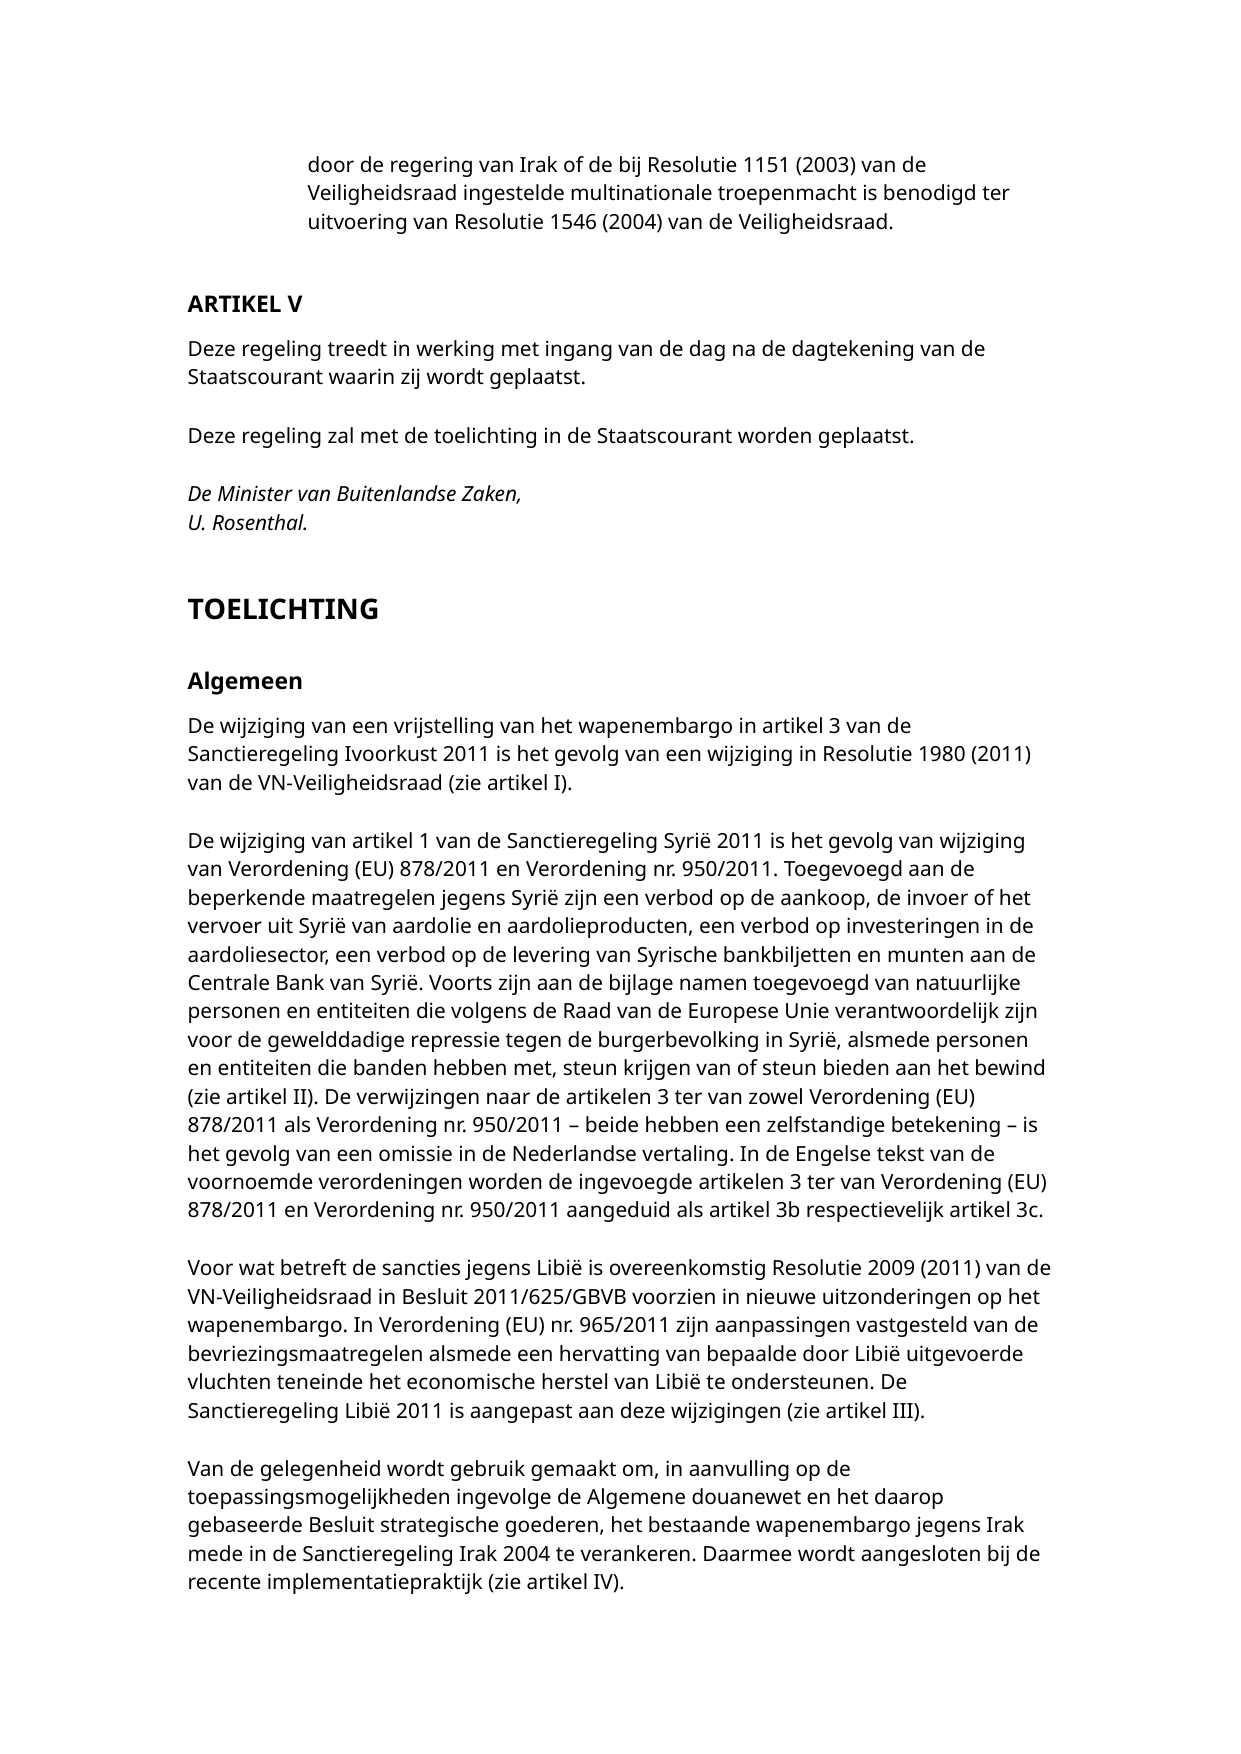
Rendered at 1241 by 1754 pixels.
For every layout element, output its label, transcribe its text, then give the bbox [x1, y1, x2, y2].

text Van de gelegenheid wordt gebruik gemaakt om, in aanvulling op de toepassingsmogelijkheden ingevolge de Algemene douanewet en het daarop gebaseerde Besluit strategische goederen, het bestaande wapenembargo jegens Irak mede in de Sanctieregeling Irak 2004 te verankeren. Daarmee wordt aangesloten bij de recente implementatiepraktijk (zie artikel IV). [187, 1454, 1053, 1596]
text De Minister van Buitenlandse Zaken, [187, 479, 1053, 508]
subtitle ARTIKEL V [187, 288, 1053, 319]
text Deze regeling zal met de toelichting in de Staatscourant worden geplaatst. [187, 421, 1053, 449]
text U. Rosenthal. [187, 508, 1053, 536]
subtitle Algemeen [187, 665, 1053, 696]
text Voor wat betreft de sancties jegens Libië is overeenkomstig Resolutie 2009 (2011) van de VN-Veiligheidsraad in Besluit 2011/625/GBVB voorzien in nieuwe uitzonderingen op het wapenembargo. In Verordening (EU) nr. 965/2011 zijn aanpassingen vastgesteld van de bevriezingsmaatregelen alsmede een hervatting van bepaalde door Libië uitgevoerde vluchten teneinde het economische herstel van Libië te ondersteunen. De Sanctieregeling Libië 2011 is aangepast aan deze wijzigingen (zie artikel III). [187, 1253, 1053, 1424]
text De wijziging van artikel 1 van de Sanctieregeling Syrië 2011 is het gevolg van wijziging van Verordening (EU) 878/2011 en Verordening nr. 950/2011. Toegevoegd aan de beperkende maatregelen jegens Syrië zijn een verbod op de aankoop, de invoer of het vervoer uit Syrië van aardolie en aardolieproducten, een verbod op investeringen in de aardoliesector, een verbod op de levering van Syrische bankbiljetten en munten aan de Centrale Bank van Syrië. Voorts zijn aan de bijlage namen toegevoegd van natuurlijke personen en entiteiten die volgens de Raad van de Europese Unie verantwoordelijk zijn voor de gewelddadige repressie tegen de burgerbevolking in Syrië, alsmede personen en entiteiten die banden hebben met, steun krijgen van of steun bieden aan het bewind (zie artikel II). De verwijzingen naar de artikelen 3 ter van zowel Verordening (EU) 878/2011 als Verordening nr. 950/2011 – beide hebben een zelfstandige betekening – is het gevolg van een omissie in de Nederlandse vertaling. In de Engelse tekst van de voornoemde verordeningen worden de ingevoegde artikelen 3 ter van Verordening (EU) 878/2011 en Verordening nr. 950/2011 aangeduid als artikel 3b respectievelijk artikel 3c. [187, 826, 1053, 1224]
text De wijziging van een vrijstelling van het wapenembargo in artikel 3 van de Sanctieregeling Ivoorkust 2011 is het gevolg van een wijziging in Resolutie 1980 (2011) van de VN-Veiligheidsraad (zie artikel I). [187, 711, 1053, 796]
list door de regering van Irak of de bij Resolutie 1151 (2003) van de Veiligheidsraad ingestelde multinationale troepenmacht is benodigd ter uitvoering van Resolutie 1546 (2004) van de Veiligheidsraad. [232, 150, 1053, 235]
text Deze regeling treedt in werking met ingang van de dag na de dagtekening van de Staatscourant waarin zij wordt geplaatst. [187, 334, 1053, 391]
subtitle TOELICHTING [187, 589, 1053, 627]
